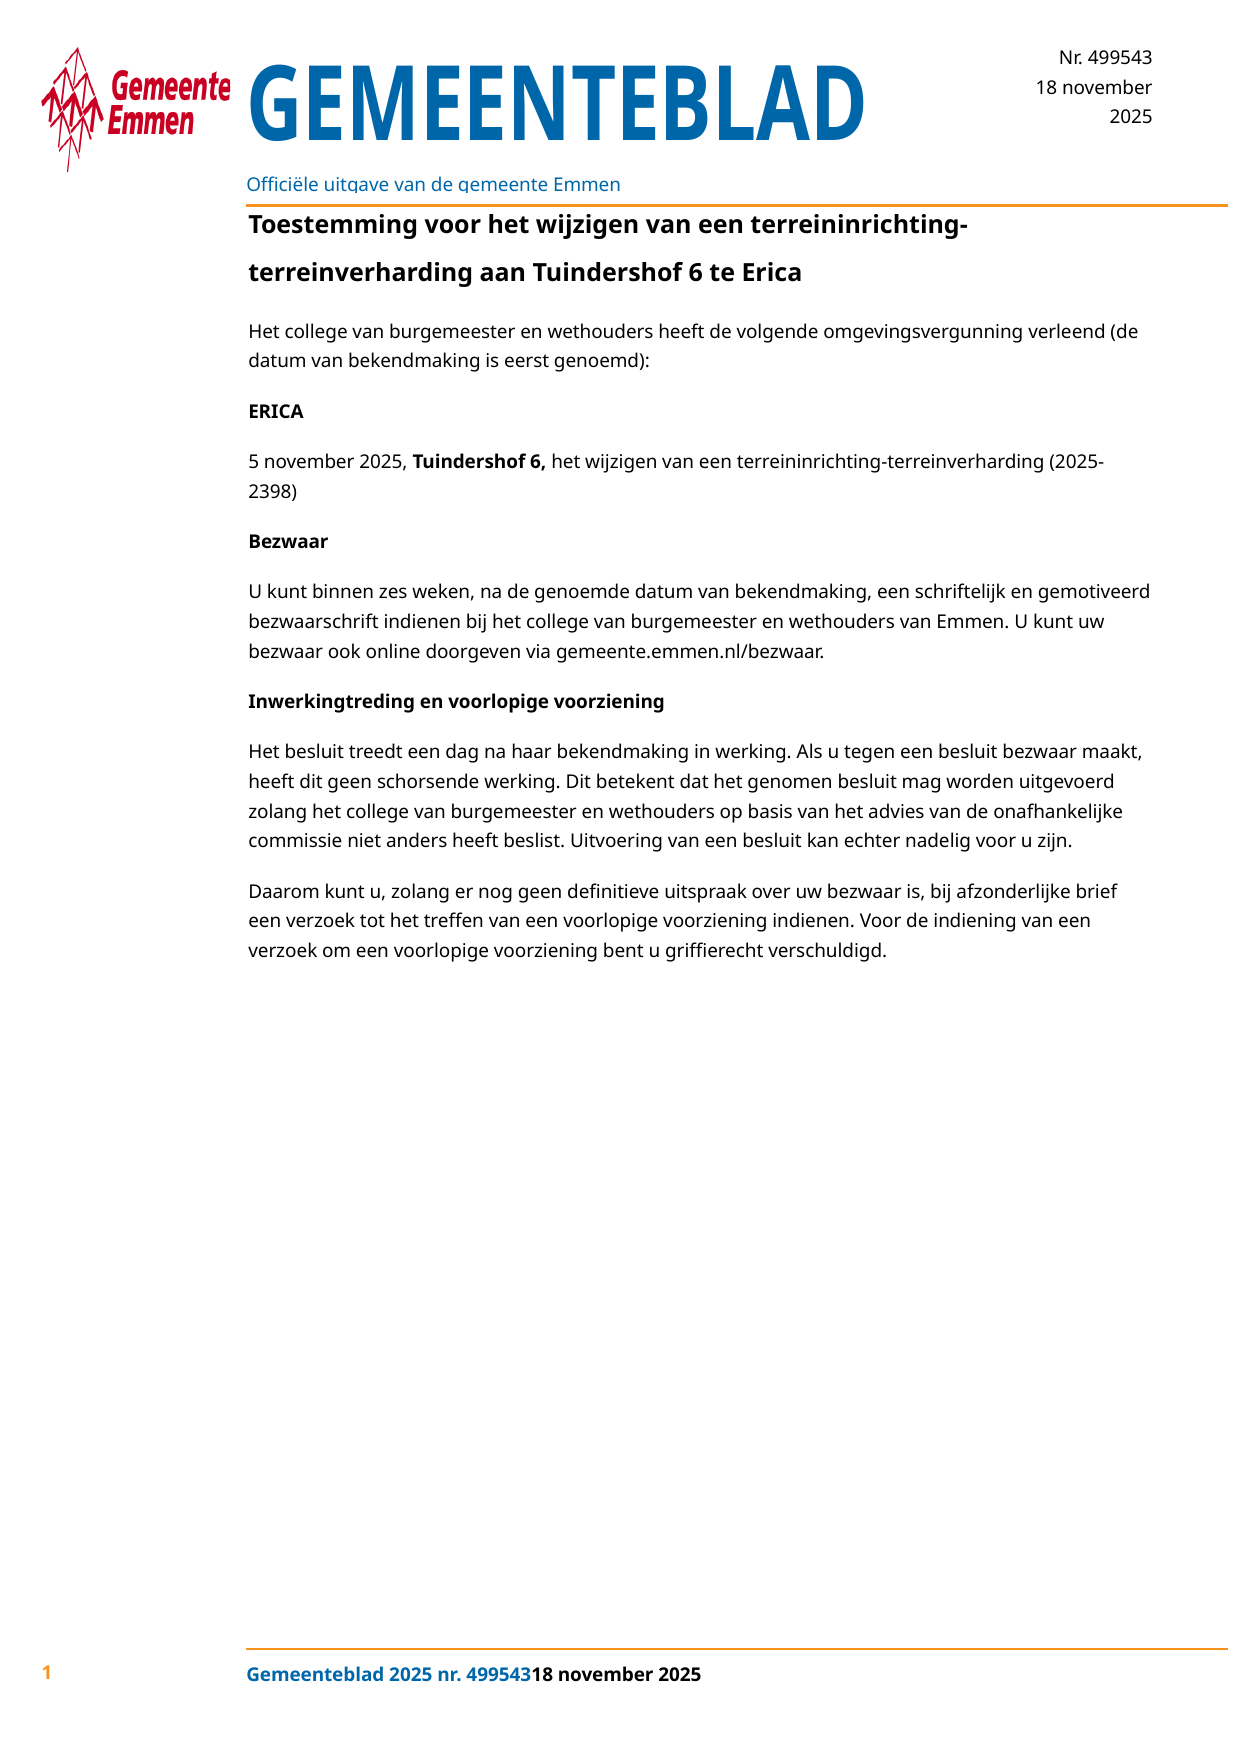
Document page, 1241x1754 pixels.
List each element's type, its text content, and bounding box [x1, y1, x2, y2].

text 5 november 2025, Tuindershof 6, het wijzigen van een terreininrichting-terreinverharding (2025-2398) [248, 448, 1152, 504]
text ERICA [248, 398, 1152, 424]
text Het besluit treedt een dag na haar bekendmaking in werking. Als u tegen een besluit bezwaar maakt, heeft dit geen schorsende werking. Dit betekent dat het genomen besluit mag worden uitgevoerd zolang het college van burgemeester en wethouders op basis van het advies van de onafhankelijke commissie niet anders heeft beslist. Uitvoering van een besluit kan echter nadelig voor u zijn. [248, 739, 1152, 853]
picture [41, 47, 231, 172]
text Daarom kunt u, zolang er nog geen definitieve uitspraak over uw bezwaar is, bij afzonderlijke brief een verzoek tot het treffen van een voorlopige voorziening indienen. Voor de indiening van een verzoek om een voorlopige voorziening bent u griffierecht verschuldigd. [248, 878, 1152, 963]
text Inwerkingtreding en voorlopige voorziening [248, 688, 1152, 714]
text U kunt binnen zes weken, na de genoemde datum van bekendmaking, een schriftelijk en gemotiveerd bezwaarschrift indienen bij het college van burgemeester en wethouders van Emmen. U kunt uw bezwaar ook online doorgeven via gemeente.emmen.nl/bezwaar. [248, 579, 1152, 664]
text Toestemming voor het wijzigen van een terreininrichting-terreinverharding aan Tuindershof 6 te Erica [248, 207, 1152, 288]
text Het college van burgemeester en wethouders heeft de volgende omgevingsvergunning verleend (de datum van bekendmaking is eerst genoemd): [248, 318, 1152, 373]
text Bezwaar [248, 528, 1152, 554]
